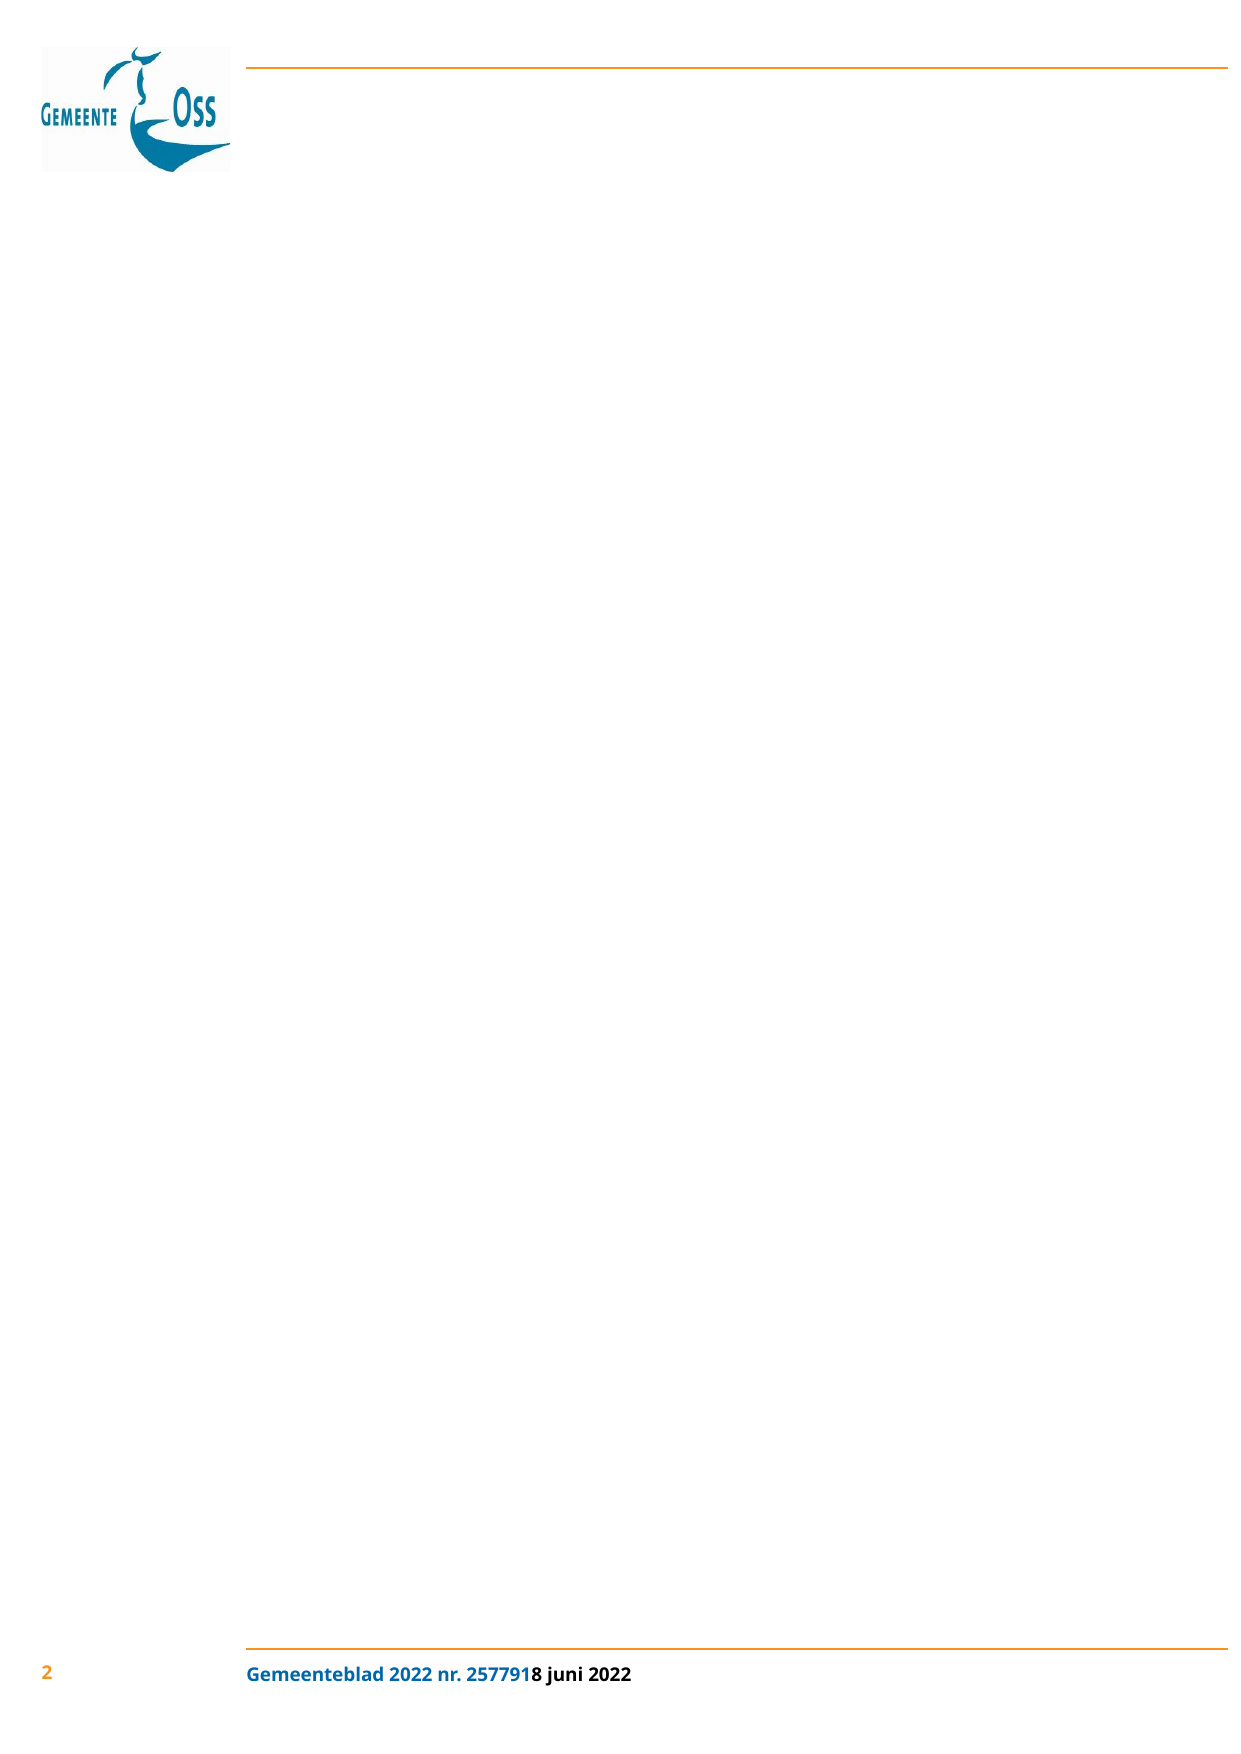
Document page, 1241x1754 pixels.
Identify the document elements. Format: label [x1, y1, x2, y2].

picture [41, 47, 231, 172]
